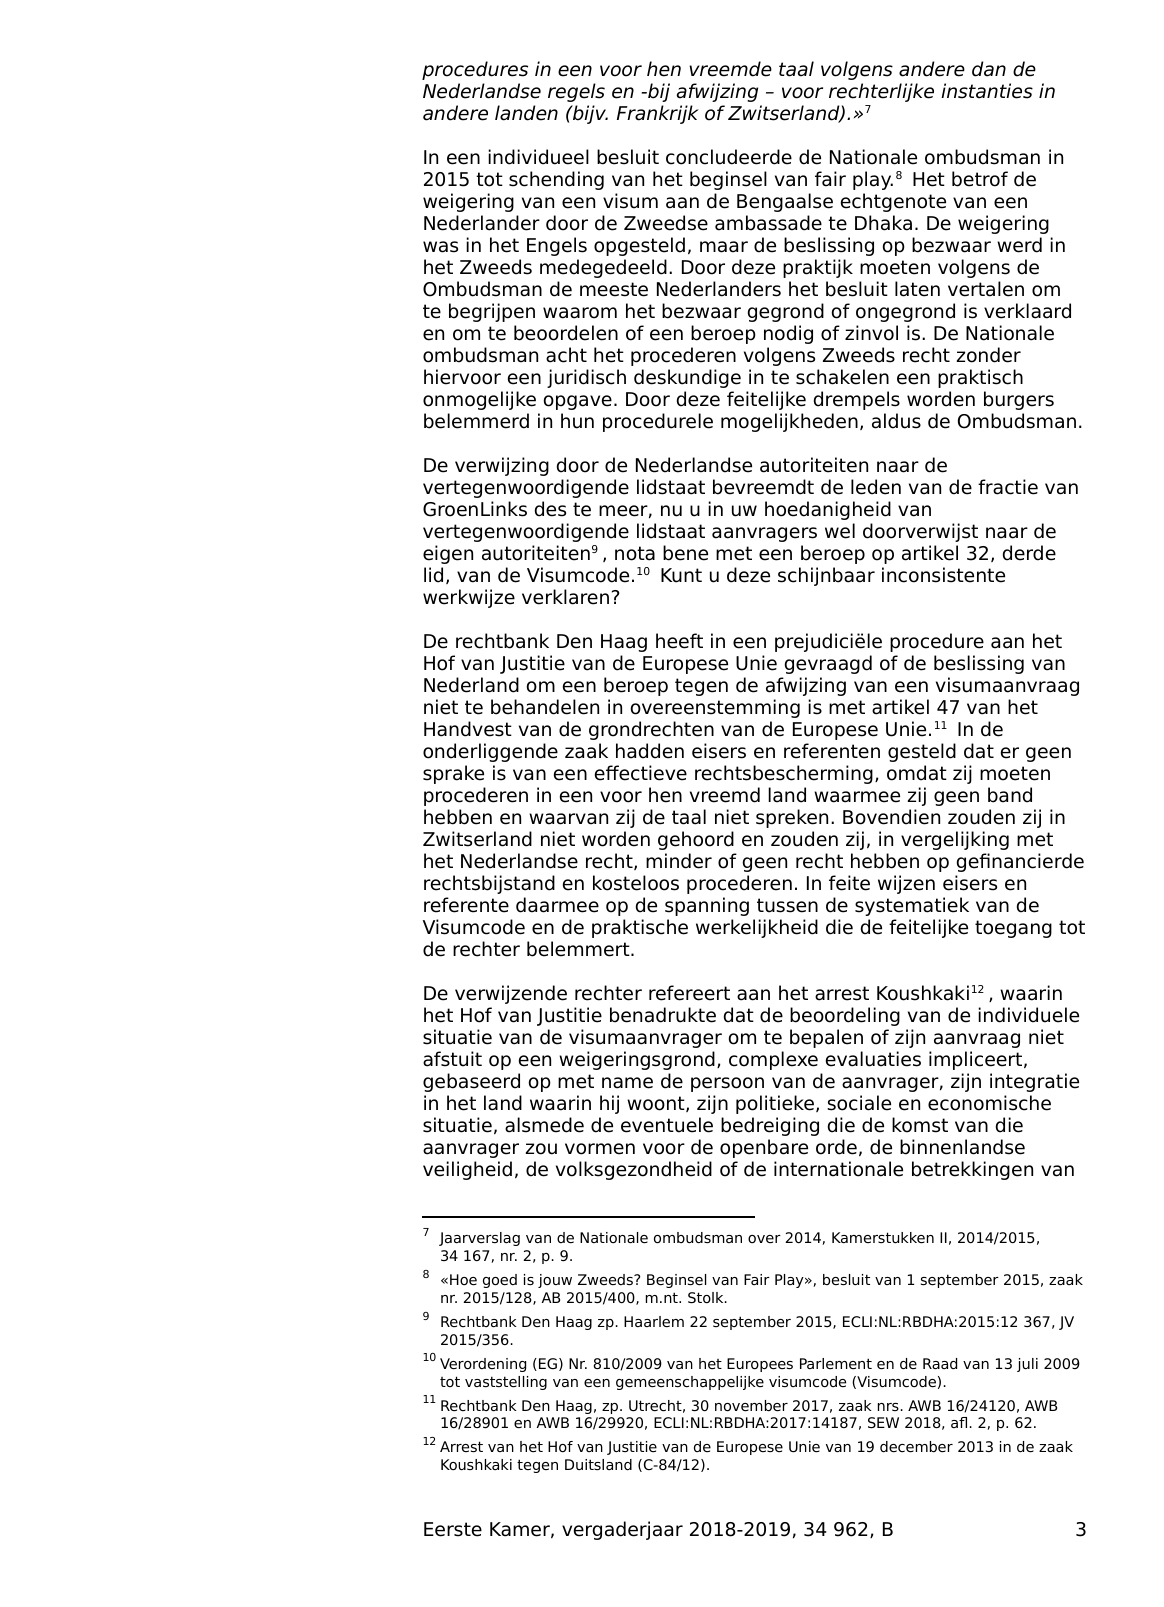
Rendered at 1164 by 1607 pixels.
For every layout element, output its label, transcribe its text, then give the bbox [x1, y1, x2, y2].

text Verordening (EG) Nr. 810/2009 van het Europees Parlement en de Raad van 13 juli 2009 tot vaststelling van een gemeenschappelijke visumcode (Visumcode). [422, 1352, 1087, 1391]
text Rechtbank Den Haag zp. Haarlem 22 september 2015, ECLI:NL:RBDHA:2015:12 367, JV 2015/356. [422, 1310, 1087, 1349]
text Rechtbank Den Haag, zp. Utrecht, 30 november 2017, zaak nrs. AWB 16/24120, AWB 16/28901 en AWB 16/29920, ECLI:NL:RBDHA:2017:14187, SEW 2018, afl. 2, p. 62. [422, 1393, 1087, 1432]
text In een individueel besluit concludeerde de Nationale ombudsman in 2015 tot schending van het beginsel van fair play. Het betrof de weigering van een visum aan de Bengaalse echtgenote van een Nederlander door de Zweedse ambassade te Dhaka. De weigering was in het Engels opgesteld, maar de beslissing op bezwaar werd in het Zweeds medegedeeld. Door deze praktijk moeten volgens de Ombudsman de meeste Nederlanders het besluit laten vertalen om te begrijpen waarom het bezwaar gegrond of ongegrond is verklaard en om te beoordelen of een beroep nodig of zinvol is. De Nationale ombudsman acht het procederen volgens Zweeds recht zonder hiervoor een juridisch deskundige in te schakelen een praktisch onmogelijke opgave. Door deze feitelijke drempels worden burgers belemmerd in hun procedurele mogelijkheden, aldus de Ombudsman. [422, 147, 1087, 433]
text procedures in een voor hen vreemde taal volgens andere dan de Nederlandse regels en -bij afwijzing – voor rechterlijke instanties in andere landen (bijv. Frankrijk of Zwitserland).» [422, 59, 1087, 125]
text Jaarverslag van de Nationale ombudsman over 2014, Kamerstukken II, 2014/2015, 34 167, nr. 2, p. 9. [422, 1226, 1087, 1265]
text «Hoe goed is jouw Zweeds? Beginsel van Fair Play», besluit van 1 september 2015, zaak nr. 2015/128, AB 2015/400, m.nt. Stolk. [422, 1268, 1087, 1307]
text De verwijzende rechter refereert aan het arrest Koushkaki, waarin het Hof van Justitie benadrukte dat de beoordeling van de individuele situatie van de visumaanvrager om te bepalen of zijn aanvraag niet afstuit op een weigeringsgrond, complexe evaluaties impliceert, gebaseerd op met name de persoon van de aanvrager, zijn integratie in het land waarin hij woont, zijn politieke, sociale en economische situatie, alsmede de eventuele bedreiging die de komst van die aanvrager zou vormen voor de openbare orde, de binnenlandse veiligheid, de volksgezondheid of de internationale betrekkingen van [422, 983, 1087, 1181]
text De verwijzing door de Nederlandse autoriteiten naar de vertegenwoordigende lidstaat bevreemdt de leden van de fractie van GroenLinks des te meer, nu u in uw hoedanigheid van vertegenwoordigende lidstaat aanvragers wel doorverwijst naar de eigen autoriteiten, nota bene met een beroep op artikel 32, derde lid, van de Visumcode. Kunt u deze schijnbaar inconsistente werkwijze verklaren? [422, 455, 1087, 609]
text Arrest van het Hof van Justitie van de Europese Unie van 19 december 2013 in de zaak Koushkaki tegen Duitsland (C-84/12). [422, 1435, 1087, 1474]
text De rechtbank Den Haag heeft in een prejudiciële procedure aan het Hof van Justitie van de Europese Unie gevraagd of de beslissing van Nederland om een beroep tegen de afwijzing van een visumaanvraag niet te behandelen in overeenstemming is met artikel 47 van het Handvest van de grondrechten van de Europese Unie. In de onderliggende zaak hadden eisers en referenten gesteld dat er geen sprake is van een effectieve rechtsbescherming, omdat zij moeten procederen in een voor hen vreemd land waarmee zij geen band hebben en waarvan zij de taal niet spreken. Bovendien zouden zij in Zwitserland niet worden gehoord en zouden zij, in vergelijking met het Nederlandse recht, minder of geen recht hebben op gefinancierde rechtsbijstand en kosteloos procederen. In feite wijzen eisers en referente daarmee op de spanning tussen de systematiek van de Visumcode en de praktische werkelijkheid die de feitelijke toegang tot de rechter belemmert. [422, 631, 1087, 961]
